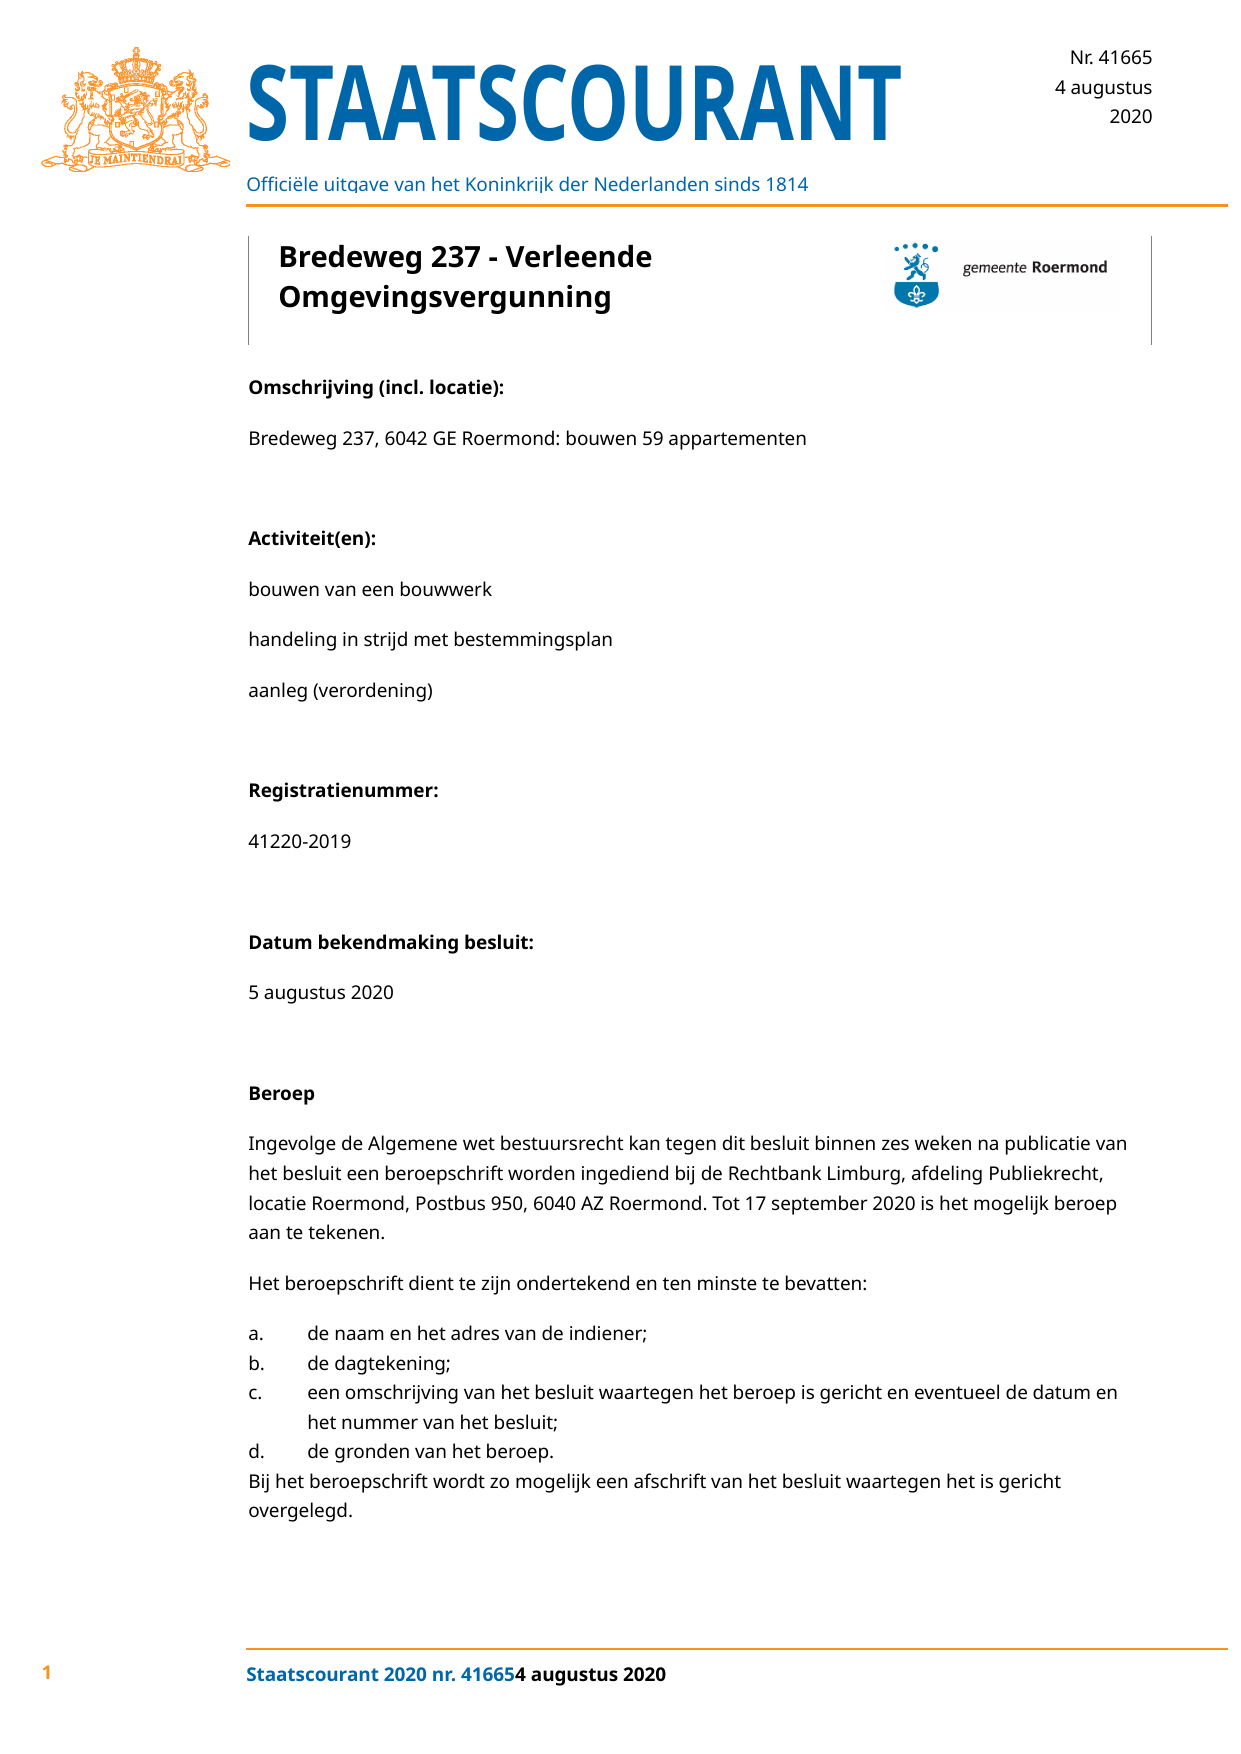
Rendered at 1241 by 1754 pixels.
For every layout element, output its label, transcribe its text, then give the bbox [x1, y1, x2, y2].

text Beroep [248, 1080, 1152, 1106]
text handeling in strijd met bestemmingsplan [248, 626, 1152, 652]
list de dagtekening; [248, 1350, 1152, 1375]
text Activiteit(en): [248, 526, 1152, 551]
text 5 augustus 2020 [248, 979, 1152, 1005]
text Het beroepschrift dient te zijn ondertekend en ten minste te bevatten: [248, 1270, 1152, 1295]
text Registratienummer: [248, 778, 1152, 803]
table_header [850, 236, 1151, 345]
text Bredeweg 237, 6042 GE Roermond: bouwen 59 appartementen [248, 425, 1152, 450]
text Omschrijving (incl. locatie): [248, 374, 1152, 400]
picture [882, 236, 1119, 312]
picture [41, 47, 231, 172]
list de gronden van het beroep. [248, 1438, 1152, 1464]
text Datum bekendmaking besluit: [248, 929, 1152, 954]
text 41220-2019 [248, 828, 1152, 854]
text Bij het beroepschrift wordt zo mogelijk een afschrift van het besluit waartegen het is gericht overgelegd. [248, 1468, 1152, 1523]
text aanleg (verordening) [248, 677, 1152, 702]
list een omschrijving van het besluit waartegen het beroep is gericht en eventueel de datum en het nummer van het besluit; [248, 1379, 1152, 1434]
table_header Bredeweg 237 - Verleende Omgevingsvergunning [249, 236, 850, 345]
list de naam en het adres van de indiener; [248, 1320, 1152, 1346]
text Ingevolge de Algemene wet bestuursrecht kan tegen dit besluit binnen zes weken na publicatie van het besluit een beroepschrift worden ingediend bij de Rechtbank Limburg, afdeling Publiekrecht, locatie Roermond, Postbus 950, 6040 AZ Roermond. Tot 17 september 2020 is het mogelijk beroep aan te tekenen. [248, 1131, 1152, 1245]
text bouwen van een bouwwerk [248, 576, 1152, 602]
